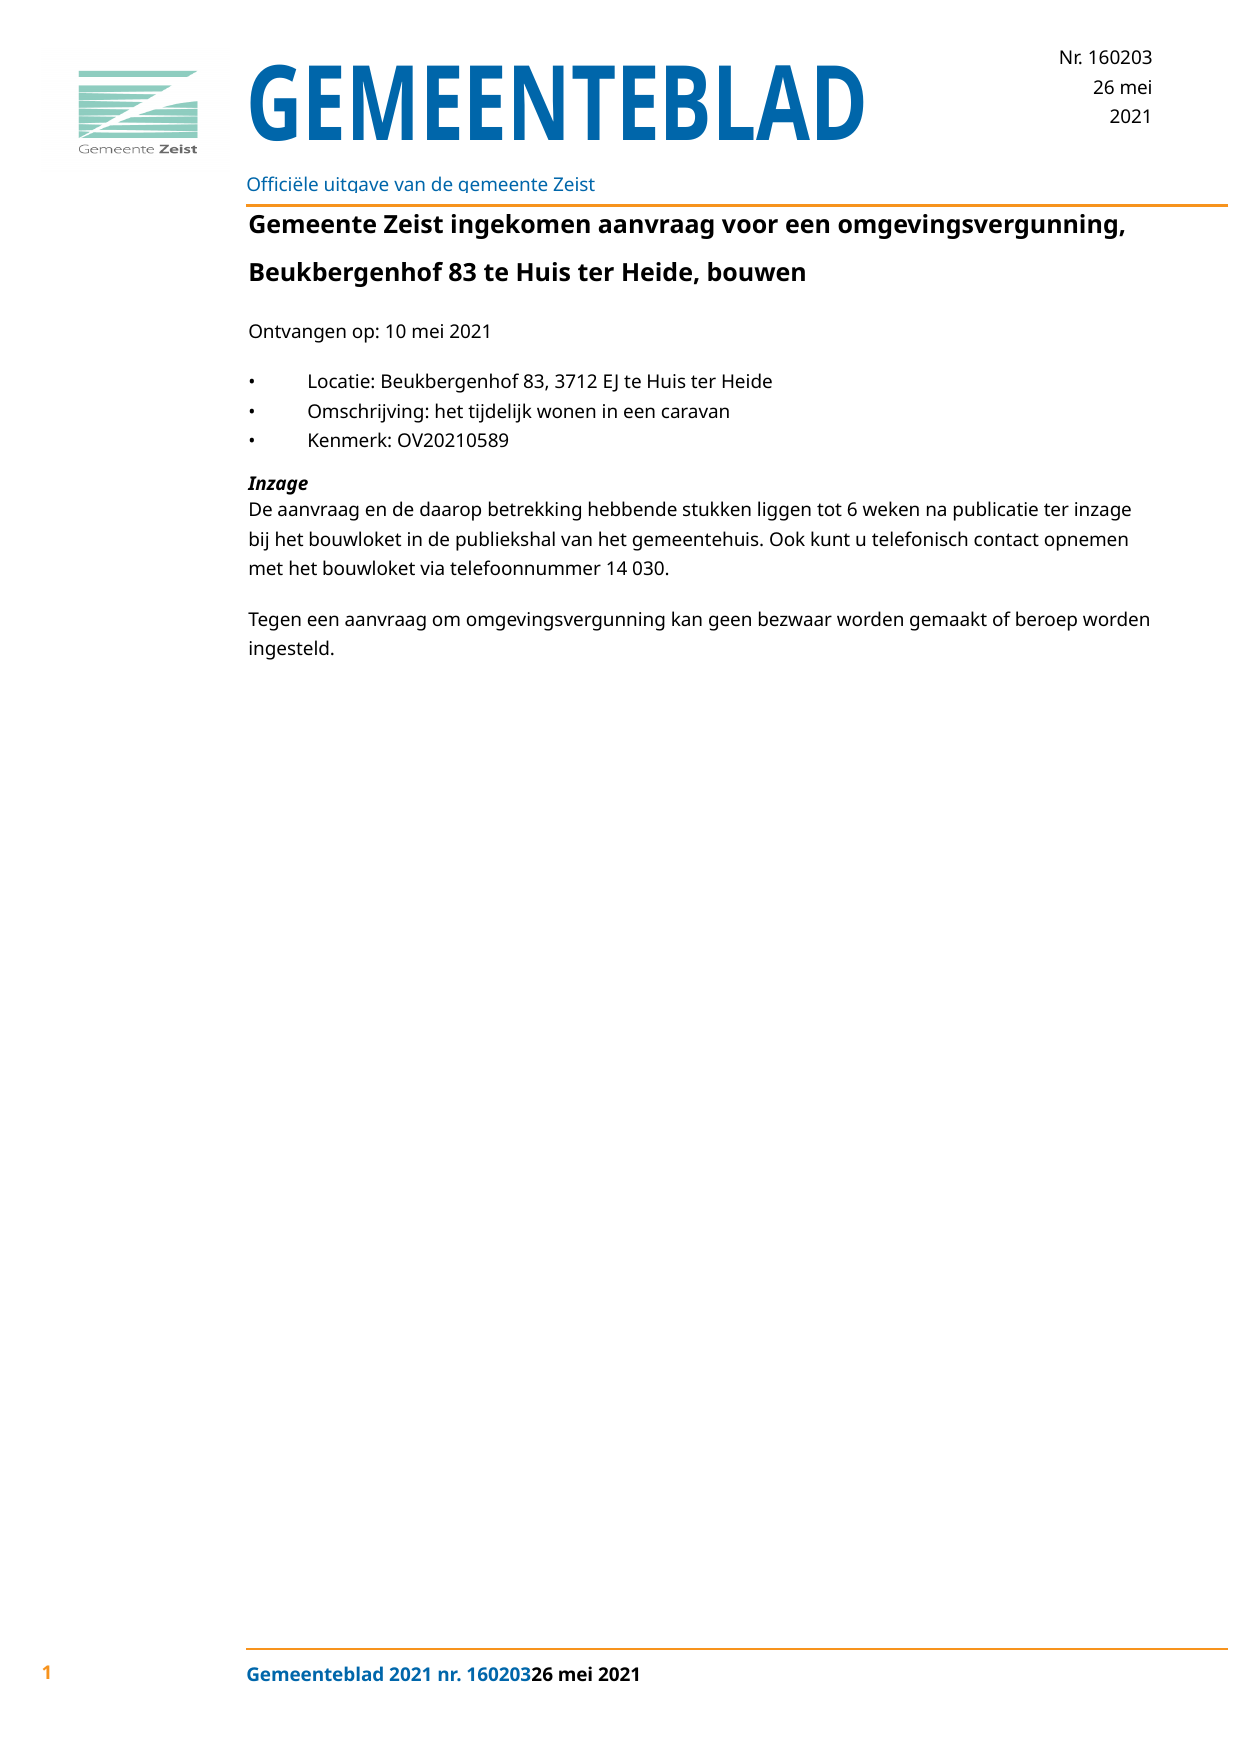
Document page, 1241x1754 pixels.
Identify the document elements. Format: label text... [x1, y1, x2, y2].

text Gemeente Zeist ingekomen aanvraag voor een omgevingsvergunning, Beukbergenhof 83 te Huis ter Heide, bouwen [248, 207, 1152, 288]
text Tegen een aanvraag om omgevingsvergunning kan geen bezwaar worden gemaakt of beroep worden ingesteld. [248, 606, 1152, 661]
list Omschrijving: het tijdelijk wonen in een caravan [248, 398, 1152, 424]
list Locatie: Beukbergenhof 83, 3712 EJ te Huis ter Heide [248, 368, 1152, 394]
list Kenmerk: OV20210589 [248, 427, 1152, 453]
text De aanvraag en de daarop betrekking hebbende stukken liggen tot 6 weken na publicatie ter inzage bij het bouwloket in de publiekshal van het gemeentehuis. Ook kunt u telefonisch contact opnemen met het bouwloket via telefoonnummer 14 030. [248, 496, 1152, 581]
text Inzage [248, 471, 1152, 496]
text Ontvangen op: 10 mei 2021 [248, 318, 1152, 344]
picture [41, 47, 231, 172]
